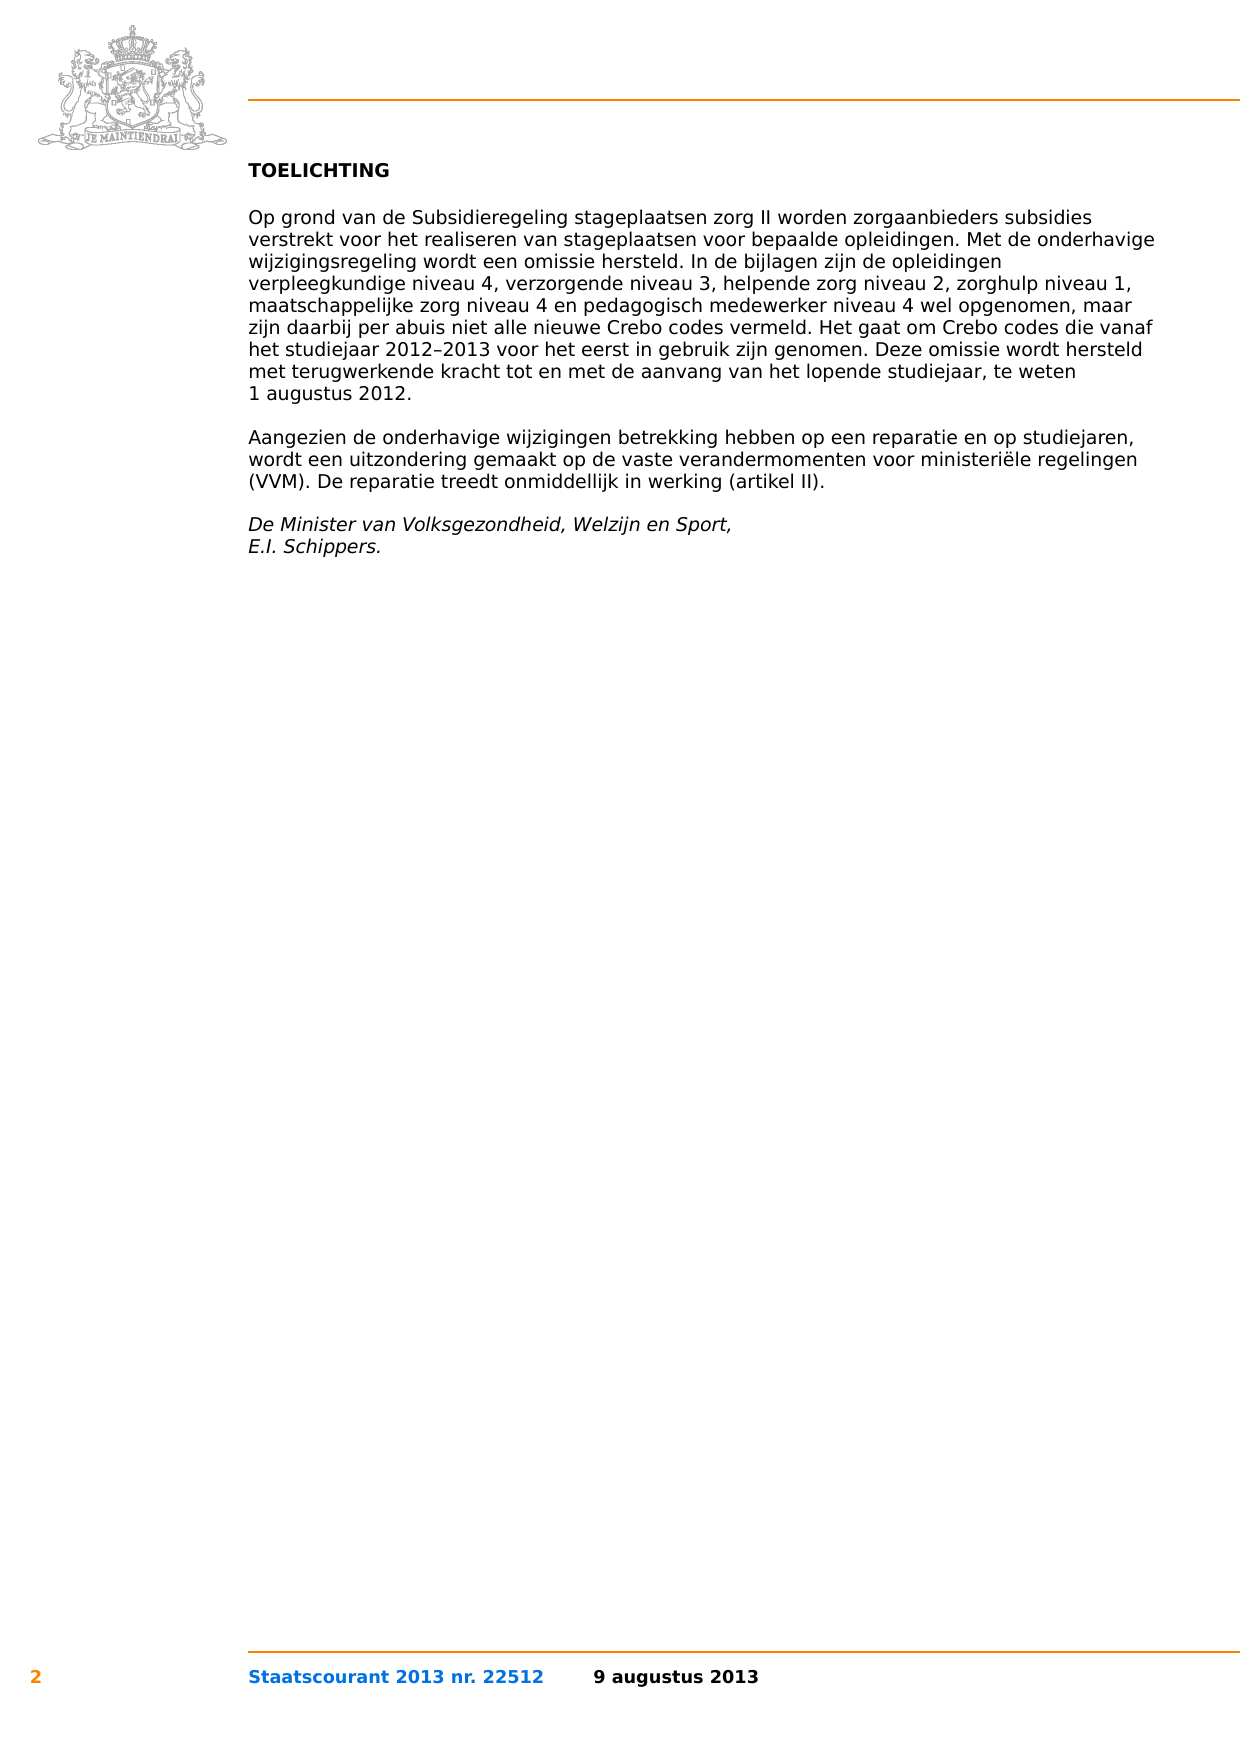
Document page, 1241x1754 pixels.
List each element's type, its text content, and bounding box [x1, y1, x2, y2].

subtitle TOELICHTING [248, 160, 1163, 182]
picture [38, 25, 227, 150]
text De Minister van Volksgezondheid, Welzijn en Sport, E.I. Schippers. [248, 514, 1163, 558]
text Aangezien de onderhavige wijzigingen betrekking hebben op een reparatie en op studiejaren, wordt een uitzondering gemaakt op de vaste verandermomenten voor ministeriële regelingen (VVM). De reparatie treedt onmiddellijk in werking (artikel II). [248, 427, 1163, 492]
text Op grond van de Subsidieregeling stageplaatsen zorg II worden zorgaanbieders subsidies verstrekt voor het realiseren van stageplaatsen voor bepaalde opleidingen. Met de onderhavige wijzigingsregeling wordt een omissie hersteld. In de bijlagen zijn de opleidingen verpleegkundige niveau 4, verzorgende niveau 3, helpende zorg niveau 2, zorghulp niveau 1, maatschappelijke zorg niveau 4 en pedagogisch medewerker niveau 4 wel opgenomen, maar zijn daarbij per abuis niet alle nieuwe Crebo codes vermeld. Het gaat om Crebo codes die vanaf het studiejaar 2012–2013 voor het eerst in gebruik zijn genomen. Deze omissie wordt hersteld met terugwerkende kracht tot en met de aanvang van het lopende studiejaar, te weten 1 augustus 2012. [248, 207, 1163, 405]
